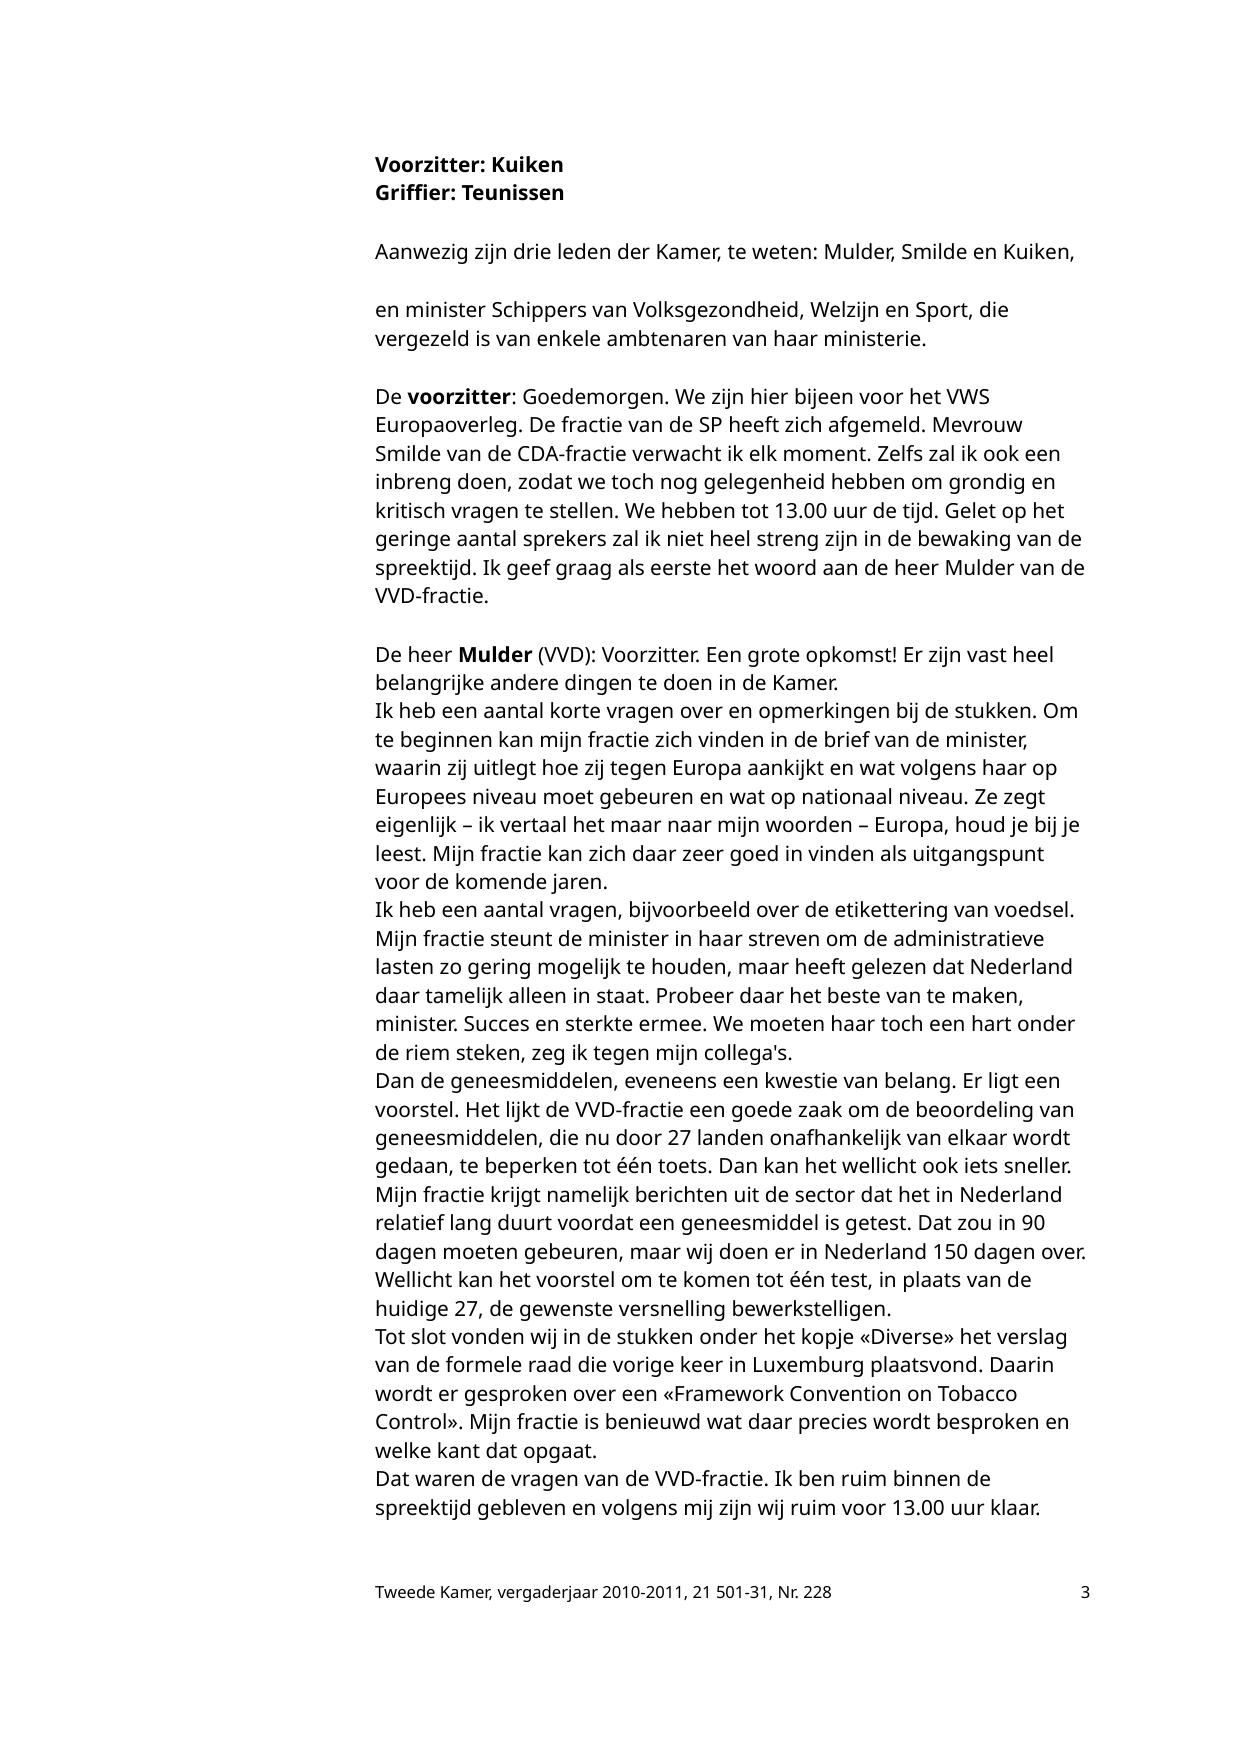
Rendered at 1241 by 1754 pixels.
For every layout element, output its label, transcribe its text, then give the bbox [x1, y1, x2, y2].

text Ik heb een aantal vragen, bijvoorbeeld over de etikettering van voedsel. Mijn fractie steunt de minister in haar streven om de administratieve lasten zo gering mogelijk te houden, maar heeft gelezen dat Nederland daar tamelijk alleen in staat. Probeer daar het beste van te maken, minister. Succes en sterkte ermee. We moeten haar toch een hart onder de riem steken, zeg ik tegen mijn collega's. [375, 896, 1090, 1066]
text Dan de geneesmiddelen, eveneens een kwestie van belang. Er ligt een voorstel. Het lijkt de VVD-fractie een goede zaak om de beoordeling van geneesmiddelen, die nu door 27 landen onafhankelijk van elkaar wordt gedaan, te beperken tot één toets. Dan kan het wellicht ook iets sneller. Mijn fractie krijgt namelijk berichten uit de sector dat het in Nederland relatief lang duurt voordat een geneesmiddel is getest. Dat zou in 90 dagen moeten gebeuren, maar wij doen er in Nederland 150 dagen over. Wellicht kan het voorstel om te komen tot één test, in plaats van de huidige 27, de gewenste versnelling bewerkstelligen. [375, 1066, 1090, 1322]
text De heer Mulder (VVD): Voorzitter. Een grote opkomst! Er zijn vast heel belangrijke andere dingen te doen in de Kamer. [375, 640, 1090, 697]
text Ik heb een aantal korte vragen over en opmerkingen bij de stukken. Om te beginnen kan mijn fractie zich vinden in de brief van de minister, waarin zij uitlegt hoe zij tegen Europa aankijkt en wat volgens haar op Europees niveau moet gebeuren en wat op nationaal niveau. Ze zegt eigenlijk – ik vertaal het maar naar mijn woorden – Europa, houd je bij je leest. Mijn fractie kan zich daar zeer goed in vinden als uitgangspunt voor de komende jaren. [375, 697, 1090, 896]
text Aanwezig zijn drie leden der Kamer, te weten: Mulder, Smilde en Kuiken, [375, 237, 1090, 265]
text en minister Schippers van Volksgezondheid, Welzijn en Sport, die vergezeld is van enkele ambtenaren van haar ministerie. [375, 295, 1090, 352]
text Griffier: Teunissen [375, 178, 1090, 207]
text Dat waren de vragen van de VVD-fractie. Ik ben ruim binnen de spreektijd gebleven en volgens mij zijn wij ruim voor 13.00 uur klaar. [375, 1464, 1090, 1521]
text Voorzitter: Kuiken [375, 150, 1090, 178]
text Tot slot vonden wij in de stukken onder het kopje «Diverse» het verslag van de formele raad die vorige keer in Luxemburg plaatsvond. Daarin wordt er gesproken over een «Framework Convention on Tobacco Control». Mijn fractie is benieuwd wat daar precies wordt besproken en welke kant dat opgaat. [375, 1322, 1090, 1464]
text De voorzitter: Goedemorgen. We zijn hier bijeen voor het VWS Europaoverleg. De fractie van de SP heeft zich afgemeld. Mevrouw Smilde van de CDA-fractie verwacht ik elk moment. Zelfs zal ik ook een inbreng doen, zodat we toch nog gelegenheid hebben om grondig en kritisch vragen te stellen. We hebben tot 13.00 uur de tijd. Gelet op het geringe aantal sprekers zal ik niet heel streng zijn in de bewaking van de spreektijd. Ik geef graag als eerste het woord aan de heer Mulder van de VVD-fractie. [375, 382, 1090, 610]
